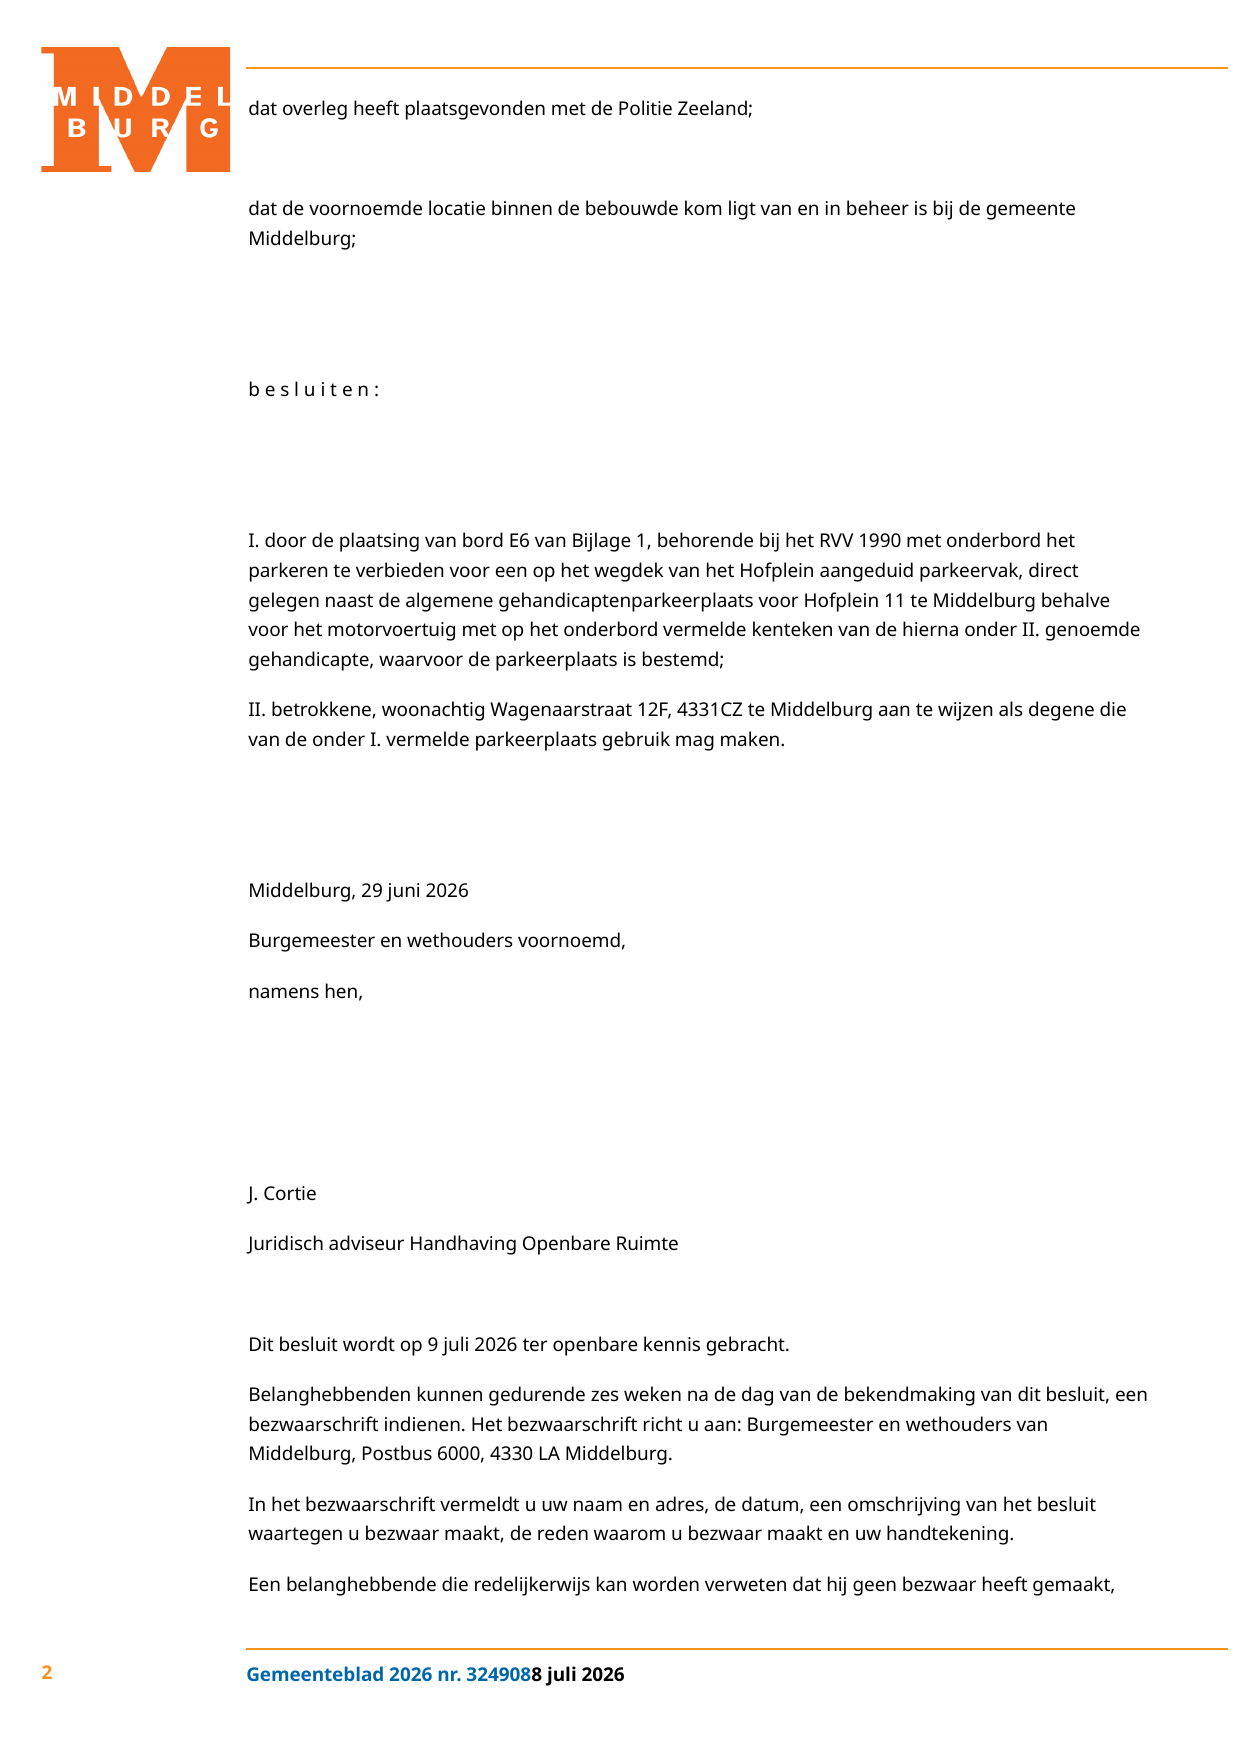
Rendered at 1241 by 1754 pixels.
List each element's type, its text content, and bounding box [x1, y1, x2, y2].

text dat de voornoemde locatie binnen de bebouwde kom ligt van en in beheer is bij de gemeente Middelburg; [248, 196, 1152, 251]
text Juridisch adviseur Handhaving Openbare Ruimte [248, 1230, 1152, 1256]
text Dit besluit wordt op 9 juli 2026 ter openbare kennis gebracht. [248, 1331, 1152, 1357]
text II. betrokkene, woonachtig Wagenaarstraat 12F, 4331CZ te Middelburg aan te wijzen als degene die van de onder I. vermelde parkeerplaats gebruik mag maken. [248, 696, 1152, 752]
text dat overleg heeft plaatsgevonden met de Politie Zeeland; [248, 95, 1152, 121]
text Middelburg, 29 juni 2026 [248, 877, 1152, 903]
text Burgemeester en wethouders voornoemd, [248, 928, 1152, 953]
text b e s l u i t e n : [248, 376, 1152, 402]
text Een belanghebbende die redelijkerwijs kan worden verweten dat hij geen bezwaar heeft gemaakt, [248, 1571, 1152, 1597]
text I. door de plaatsing van bord E6 van Bijlage 1, behorende bij het RVV 1990 met onderbord het parkeren te verbieden voor een op het wegdek van het Hofplein aangeduid parkeervak, direct gelegen naast de algemene gehandicaptenparkeerplaats voor Hofplein 11 te Middelburg behalve voor het motorvoertuig met op het onderbord vermelde kenteken van de hierna onder II. genoemde gehandicapte, waarvoor de parkeerplaats is bestemd; [248, 528, 1152, 672]
text Belanghebbenden kunnen gedurende zes weken na de dag van de bekendmaking van dit besluit, een bezwaarschrift indienen. Het bezwaarschrift richt u aan: Burgemeester en wethouders van Middelburg, Postbus 6000, 4330 LA Middelburg. [248, 1381, 1152, 1466]
picture [41, 47, 231, 172]
text In het bezwaarschrift vermeldt u uw naam en adres, de datum, een omschrijving van het besluit waartegen u bezwaar maakt, de reden waarom u bezwaar maakt en uw handtekening. [248, 1491, 1152, 1546]
text J. Cortie [248, 1180, 1152, 1206]
text namens hen, [248, 978, 1152, 1004]
